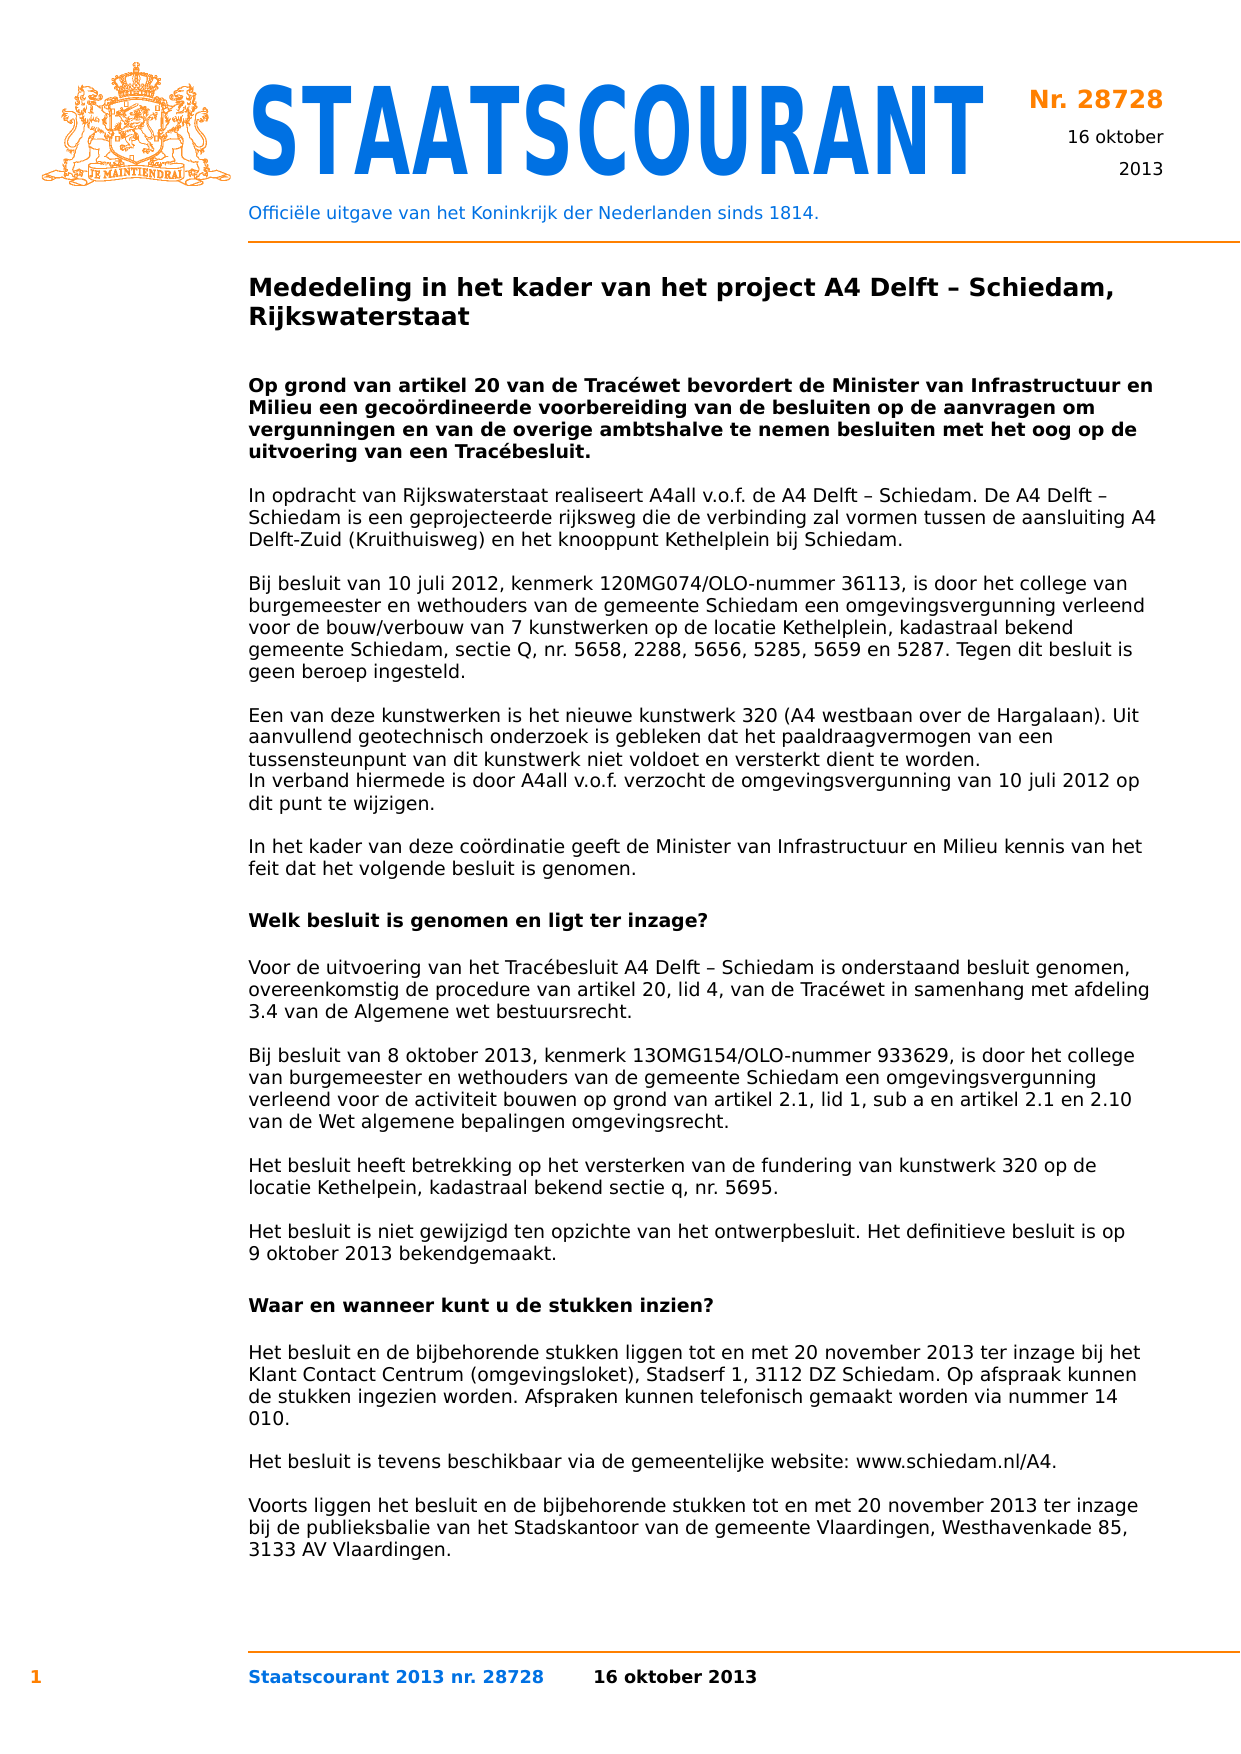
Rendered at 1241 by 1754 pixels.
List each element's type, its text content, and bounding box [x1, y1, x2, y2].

picture [41, 62, 231, 186]
subtitle Welk besluit is genomen en ligt ter inzage? [248, 910, 1163, 932]
table_header [25, 62, 248, 241]
table_cell 2013 [998, 153, 1240, 203]
text In opdracht van Rijkswaterstaat realiseert A4all v.o.f. de A4 Delft – Schiedam. De A4 Delft – Schiedam is een geprojecteerde rijksweg die de verbinding zal vormen tussen de aansluiting A4 Delft-Zuid (Kruithuisweg) en het knooppunt Kethelplein bij Schiedam. [248, 485, 1163, 551]
text Het besluit heeft betrekking op het versterken van de fundering van kunstwerk 320 op de locatie Kethelpein, kadastraal bekend sectie q, nr. 5695. [248, 1155, 1163, 1199]
table_header Nr. 28728 [998, 62, 1240, 121]
table_header STAATSCOURANT [248, 62, 998, 203]
text Op grond van artikel 20 van de Tracéwet bevordert de Minister van Infrastructuur en Milieu een gecoördineerde voorbereiding van de besluiten op de aanvragen om vergunningen en van de overige ambtshalve te nemen besluiten met het oog op de uitvoering van een Tracébesluit. [248, 375, 1163, 463]
text Het besluit is tevens beschikbaar via de gemeentelijke website: www.schiedam.nl/A4. [248, 1451, 1163, 1473]
table_cell Officiële uitgave van het Koninkrijk der Nederlanden sinds 1814. [248, 203, 1240, 241]
text Bij besluit van 8 oktober 2013, kenmerk 13OMG154/OLO-nummer 933629, is door het college van burgemeester en wethouders van de gemeente Schiedam een omgevingsvergunning verleend voor de activiteit bouwen op grond van artikel 2.1, lid 1, sub a en artikel 2.1 en 2.10 van de Wet algemene bepalingen omgevingsrecht. [248, 1045, 1163, 1133]
text Een van deze kunstwerken is het nieuwe kunstwerk 320 (A4 westbaan over de Hargalaan). Uit aanvullend geotechnisch onderzoek is gebleken dat het paaldraagvermogen van een tussensteunpunt van dit kunstwerk niet voldoet en versterkt dient te worden. [248, 704, 1163, 770]
text In het kader van deze coördinatie geeft de Minister van Infrastructuur en Milieu kennis van het feit dat het volgende besluit is genomen. [248, 836, 1163, 880]
text Het besluit is niet gewijzigd ten opzichte van het ontwerpbesluit. Het definitieve besluit is op 9 oktober 2013 bekendgemaakt. [248, 1221, 1163, 1264]
text Voorts liggen het besluit en de bijbehorende stukken tot en met 20 november 2013 ter inzage bij de publieksbalie van het Stadskantoor van de gemeente Vlaardingen, Westhavenkade 85, 3133 AV Vlaardingen. [248, 1495, 1163, 1561]
text Het besluit en de bijbehorende stukken liggen tot en met 20 november 2013 ter inzage bij het Klant Contact Centrum (omgevingsloket), Stadserf 1, 3112 DZ Schiedam. Op afspraak kunnen de stukken ingezien worden. Afspraken kunnen telefonisch gemaakt worden via nummer 14 010. [248, 1342, 1163, 1429]
subtitle Mededeling in het kader van het project A4 Delft – Schiedam, Rijkswaterstaat [248, 273, 1163, 331]
text In verband hiermede is door A4all v.o.f. verzocht de omgevingsvergunning van 10 juli 2012 op dit punt te wijzigen. [248, 770, 1163, 814]
text Bij besluit van 10 juli 2012, kenmerk 120MG074/OLO-nummer 36113, is door het college van burgemeester en wethouders van de gemeente Schiedam een omgevingsvergunning verleend voor de bouw/verbouw van 7 kunstwerken op de locatie Kethelplein, kadastraal bekend gemeente Schiedam, sectie Q, nr. 5658, 2288, 5656, 5285, 5659 en 5287. Tegen dit besluit is geen beroep ingesteld. [248, 573, 1163, 683]
text Voor de uitvoering van het Tracébesluit A4 Delft – Schiedam is onderstaand besluit genomen, overeenkomstig de procedure van artikel 20, lid 4, van de Tracéwet in samenhang met afdeling 3.4 van de Algemene wet bestuursrecht. [248, 957, 1163, 1023]
table_cell 16 oktober [998, 121, 1240, 153]
subtitle Waar en wanneer kunt u de stukken inzien? [248, 1294, 1163, 1317]
